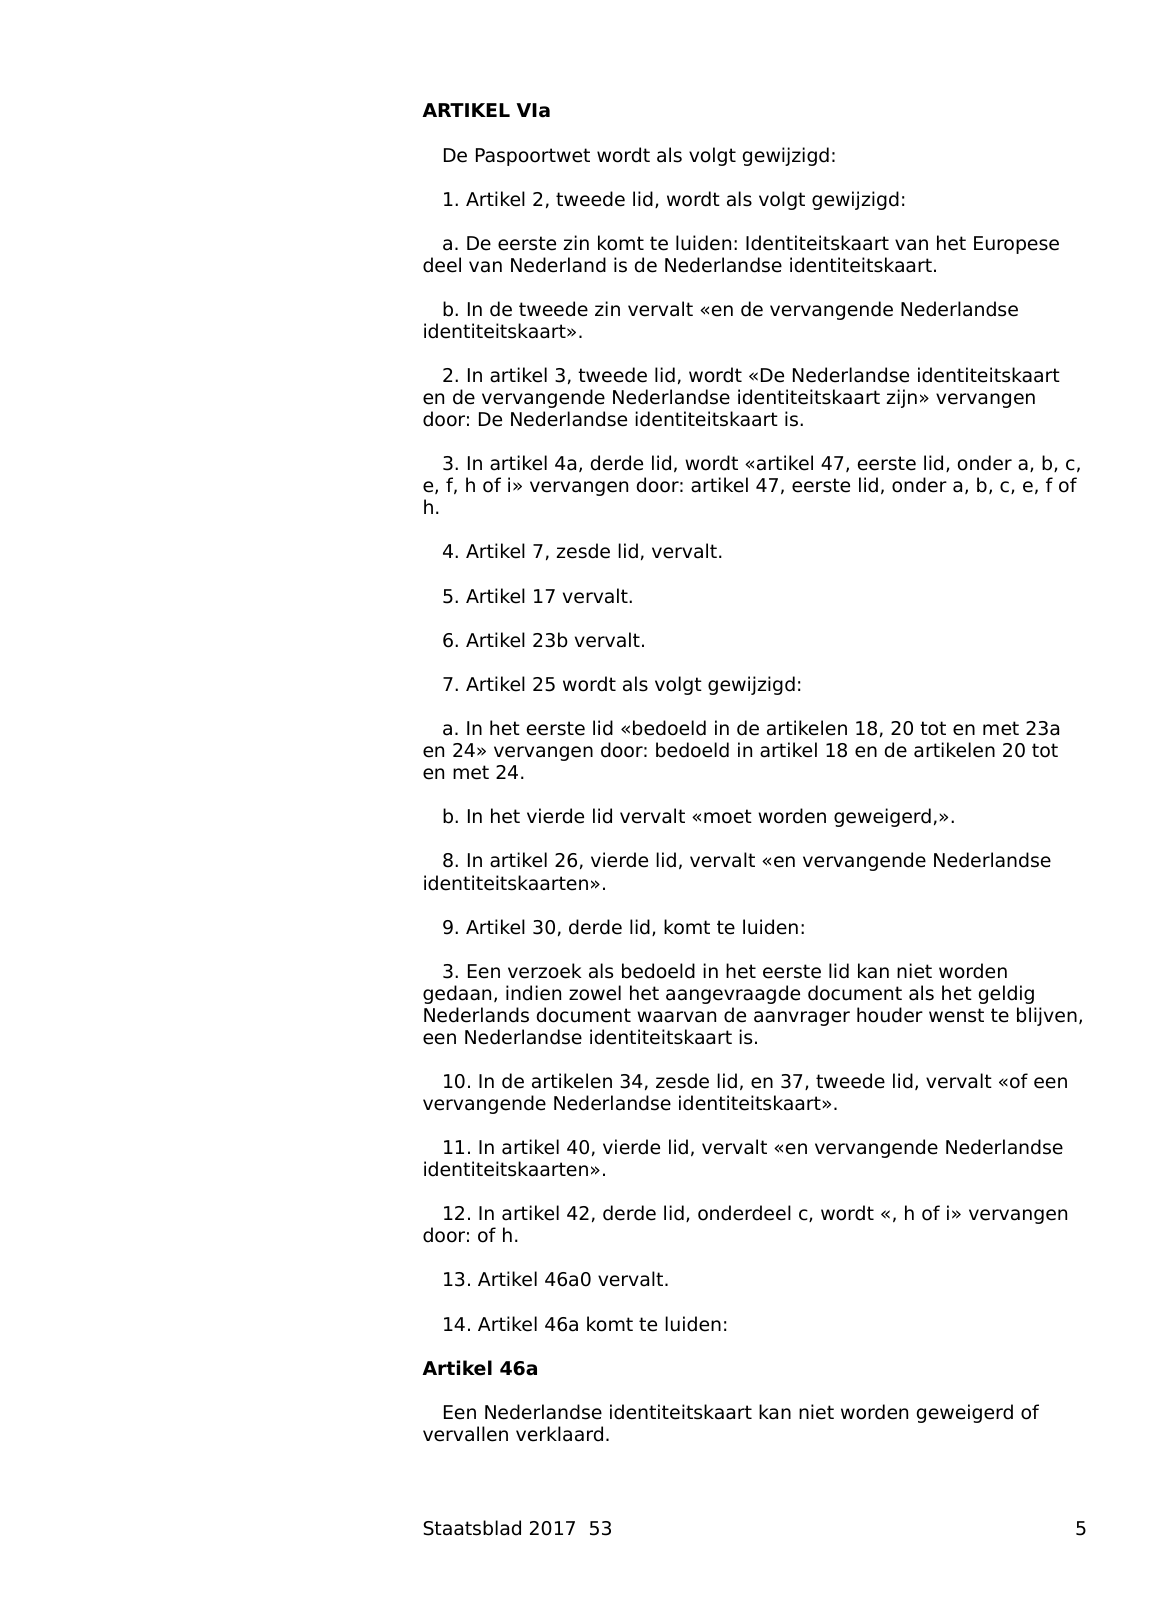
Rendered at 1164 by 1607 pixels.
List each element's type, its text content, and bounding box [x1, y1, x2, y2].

text 1. Artikel 2, tweede lid, wordt als volgt gewijzigd: [422, 189, 1087, 211]
text 7. Artikel 25 wordt als volgt gewijzigd: [422, 674, 1087, 696]
text 3. Een verzoek als bedoeld in het eerste lid kan niet worden gedaan, indien zowel het aangevraagde document als het geldig Nederlands document waarvan de aanvrager houder wenst te blijven, een Nederlandse identiteitskaart is. [422, 961, 1087, 1049]
text 2. In artikel 3, tweede lid, wordt «De Nederlandse identiteitskaart en de vervangende Nederlandse identiteitskaart zijn» vervangen door: De Nederlandse identiteitskaart is. [422, 365, 1087, 431]
text a. De eerste zin komt te luiden: Identiteitskaart van het Europese deel van Nederland is de Nederlandse identiteitskaart. [422, 233, 1087, 277]
text b. In de tweede zin vervalt «en de vervangende Nederlandse identiteitskaart». [422, 299, 1087, 343]
text 3. In artikel 4a, derde lid, wordt «artikel 47, eerste lid, onder a, b, c, e, f, h of i» vervangen door: artikel 47, eerste lid, onder a, b, c, e, f of h. [422, 453, 1087, 519]
text 12. In artikel 42, derde lid, onderdeel c, wordt «, h of i» vervangen door: of h. [422, 1203, 1087, 1247]
subtitle ARTIKEL VIa [422, 100, 1087, 122]
text 8. In artikel 26, vierde lid, vervalt «en vervangende Nederlandse identiteitskaarten». [422, 850, 1087, 894]
text 4. Artikel 7, zesde lid, vervalt. [422, 541, 1087, 563]
text b. In het vierde lid vervalt «moet worden geweigerd,». [422, 806, 1087, 828]
text 6. Artikel 23b vervalt. [422, 630, 1087, 652]
text 13. Artikel 46a0 vervalt. [422, 1269, 1087, 1291]
text Een Nederlandse identiteitskaart kan niet worden geweigerd of vervallen verklaard. [422, 1402, 1087, 1446]
text 9. Artikel 30, derde lid, komt te luiden: [422, 917, 1087, 938]
text 14. Artikel 46a komt te luiden: [422, 1313, 1087, 1335]
text 11. In artikel 40, vierde lid, vervalt «en vervangende Nederlandse identiteitskaarten». [422, 1137, 1087, 1181]
text 10. In de artikelen 34, zesde lid, en 37, tweede lid, vervalt «of een vervangende Nederlandse identiteitskaart». [422, 1071, 1087, 1115]
text a. In het eerste lid «bedoeld in de artikelen 18, 20 tot en met 23a en 24» vervangen door: bedoeld in artikel 18 en de artikelen 20 tot en met 24. [422, 718, 1087, 784]
text De Paspoortwet wordt als volgt gewijzigd: [422, 144, 1087, 167]
text 5. Artikel 17 vervalt. [422, 586, 1087, 608]
subtitle Artikel 46a [422, 1358, 1087, 1379]
